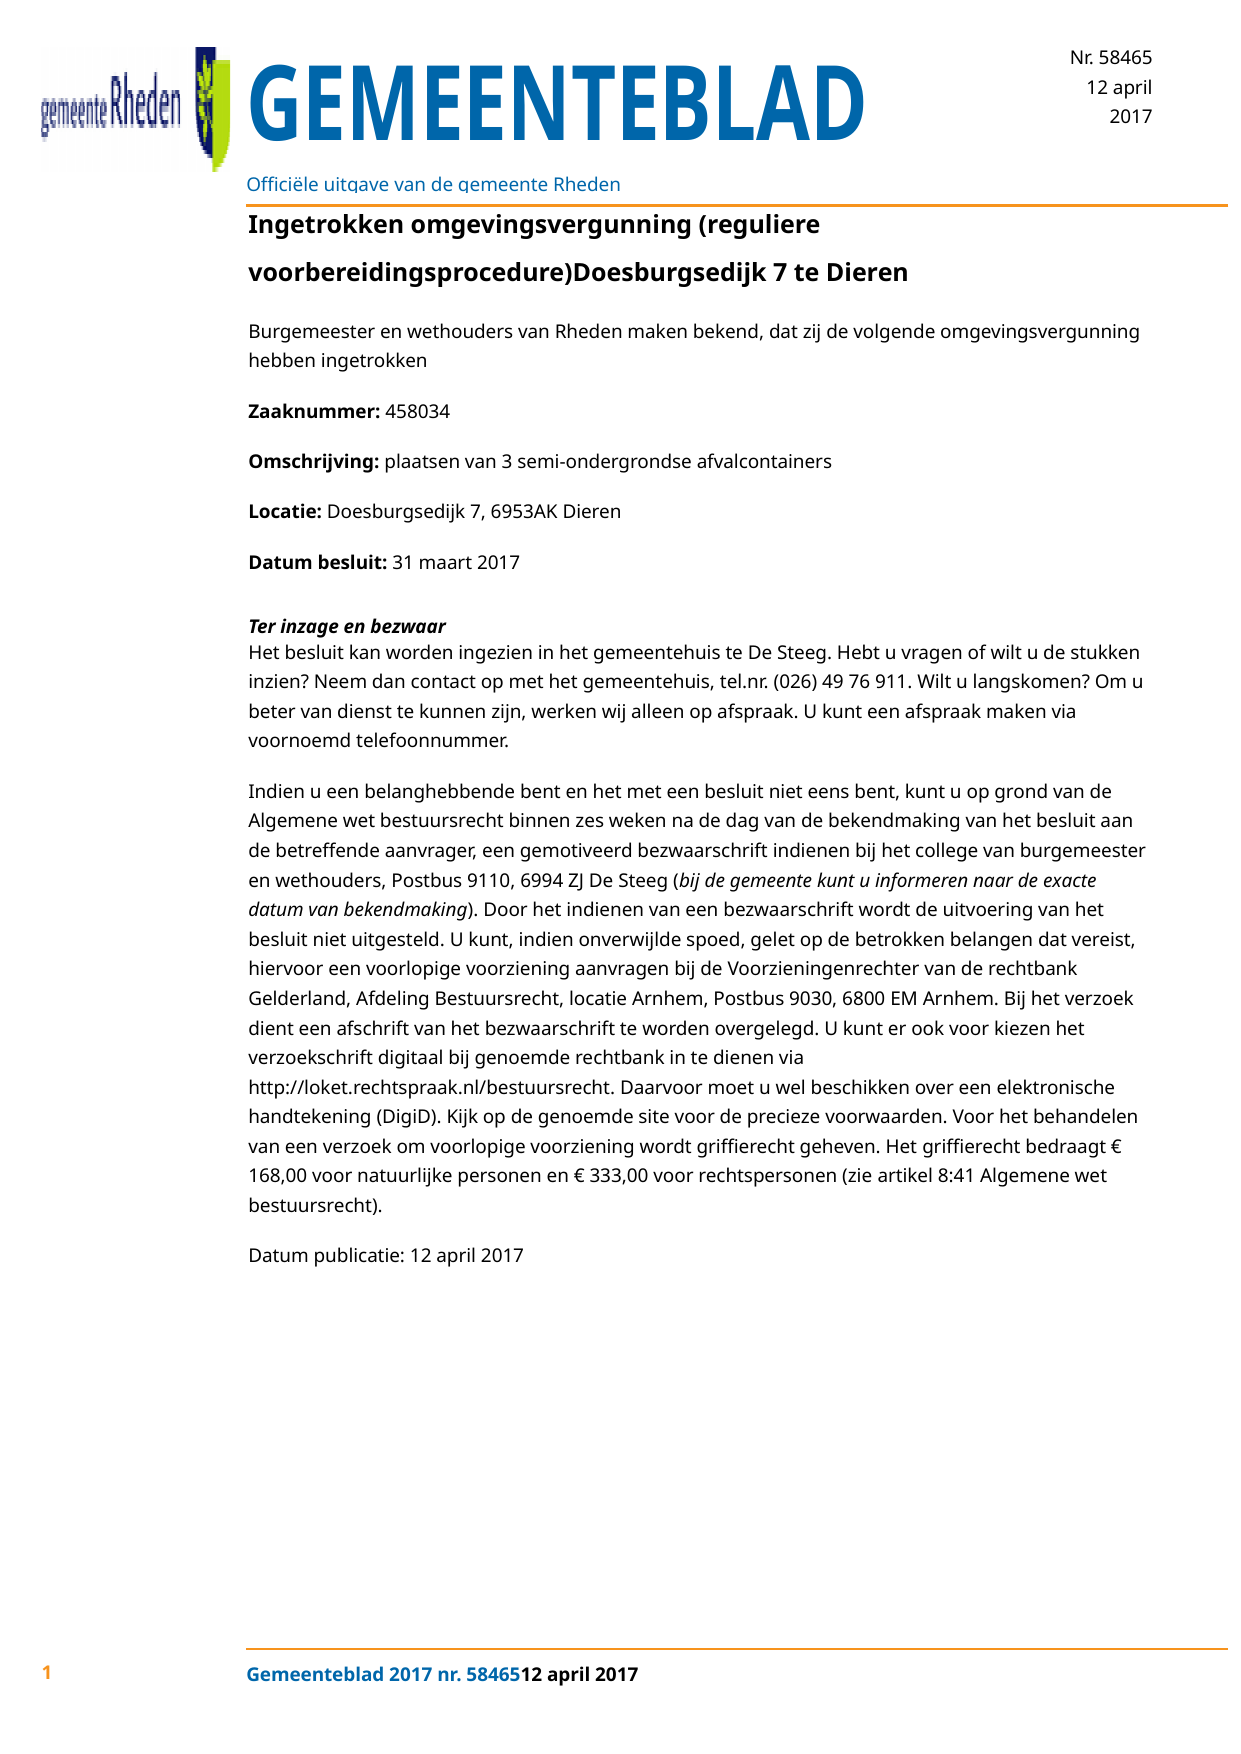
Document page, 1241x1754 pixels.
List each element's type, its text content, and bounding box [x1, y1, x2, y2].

picture [41, 47, 231, 172]
text Datum publicatie: 12 april 2017 [248, 1243, 1152, 1268]
text Zaaknummer: 458034 [248, 398, 1152, 424]
text Ter inzage en bezwaar [248, 613, 1152, 639]
text Indien u een belanghebbende bent en het met een besluit niet eens bent, kunt u op grond van de Algemene wet bestuursrecht binnen zes weken na de dag van de bekendmaking van het besluit aan de betreffende aanvrager, een gemotiveerd bezwaarschrift indienen bij het college van burgemeester en wethouders, Postbus 9110, 6994 ZJ De Steeg (bij de gemeente kunt u informeren naar de exacte datum van bekendmaking). Door het indienen van een bezwaarschrift wordt de uitvoering van het besluit niet uitgesteld. U kunt, indien onverwijlde spoed, gelet op de betrokken belangen dat vereist, hiervoor een voorlopige voorziening aanvragen bij de Voorzieningenrechter van de rechtbank Gelderland, Afdeling Bestuursrecht, locatie Arnhem, Postbus 9030, 6800 EM Arnhem. Bij het verzoek dient een afschrift van het bezwaarschrift te worden overgelegd. U kunt er ook voor kiezen het verzoekschrift digitaal bij genoemde rechtbank in te dienen via http://loket.rechtspraak.nl/bestuursrecht. Daarvoor moet u wel beschikken over een elektronische handtekening (DigiD). Kijk op de genoemde site voor de precieze voorwaarden. Voor het behandelen van een verzoek om voorlopige voorziening wordt griffierecht geheven. Het griffierecht bedraagt € 168,00 voor natuurlijke personen en € 333,00 voor rechtspersonen (zie artikel 8:41 Algemene wet bestuursrecht). [248, 778, 1152, 1218]
text Locatie: Doesburgsedijk 7, 6953AK Dieren [248, 499, 1152, 524]
text Het besluit kan worden ingezien in het gemeentehuis te De Steeg. Hebt u vragen of wilt u de stukken inzien? Neem dan contact op met het gemeentehuis, tel.nr. (026) 49 76 911. Wilt u langskomen? Om u beter van dienst te kunnen zijn, werken wij alleen op afspraak. U kunt een afspraak maken via voornoemd telefoonnummer. [248, 639, 1152, 753]
text Omschrijving: plaatsen van 3 semi-ondergrondse afvalcontainers [248, 448, 1152, 474]
text Burgemeester en wethouders van Rheden maken bekend, dat zij de volgende omgevingsvergunning hebben ingetrokken [248, 318, 1152, 373]
text Datum besluit: 31 maart 2017 [248, 549, 1152, 575]
text Ingetrokken omgevingsvergunning (reguliere voorbereidingsprocedure)Doesburgsedijk 7 te Dieren [248, 207, 1152, 288]
